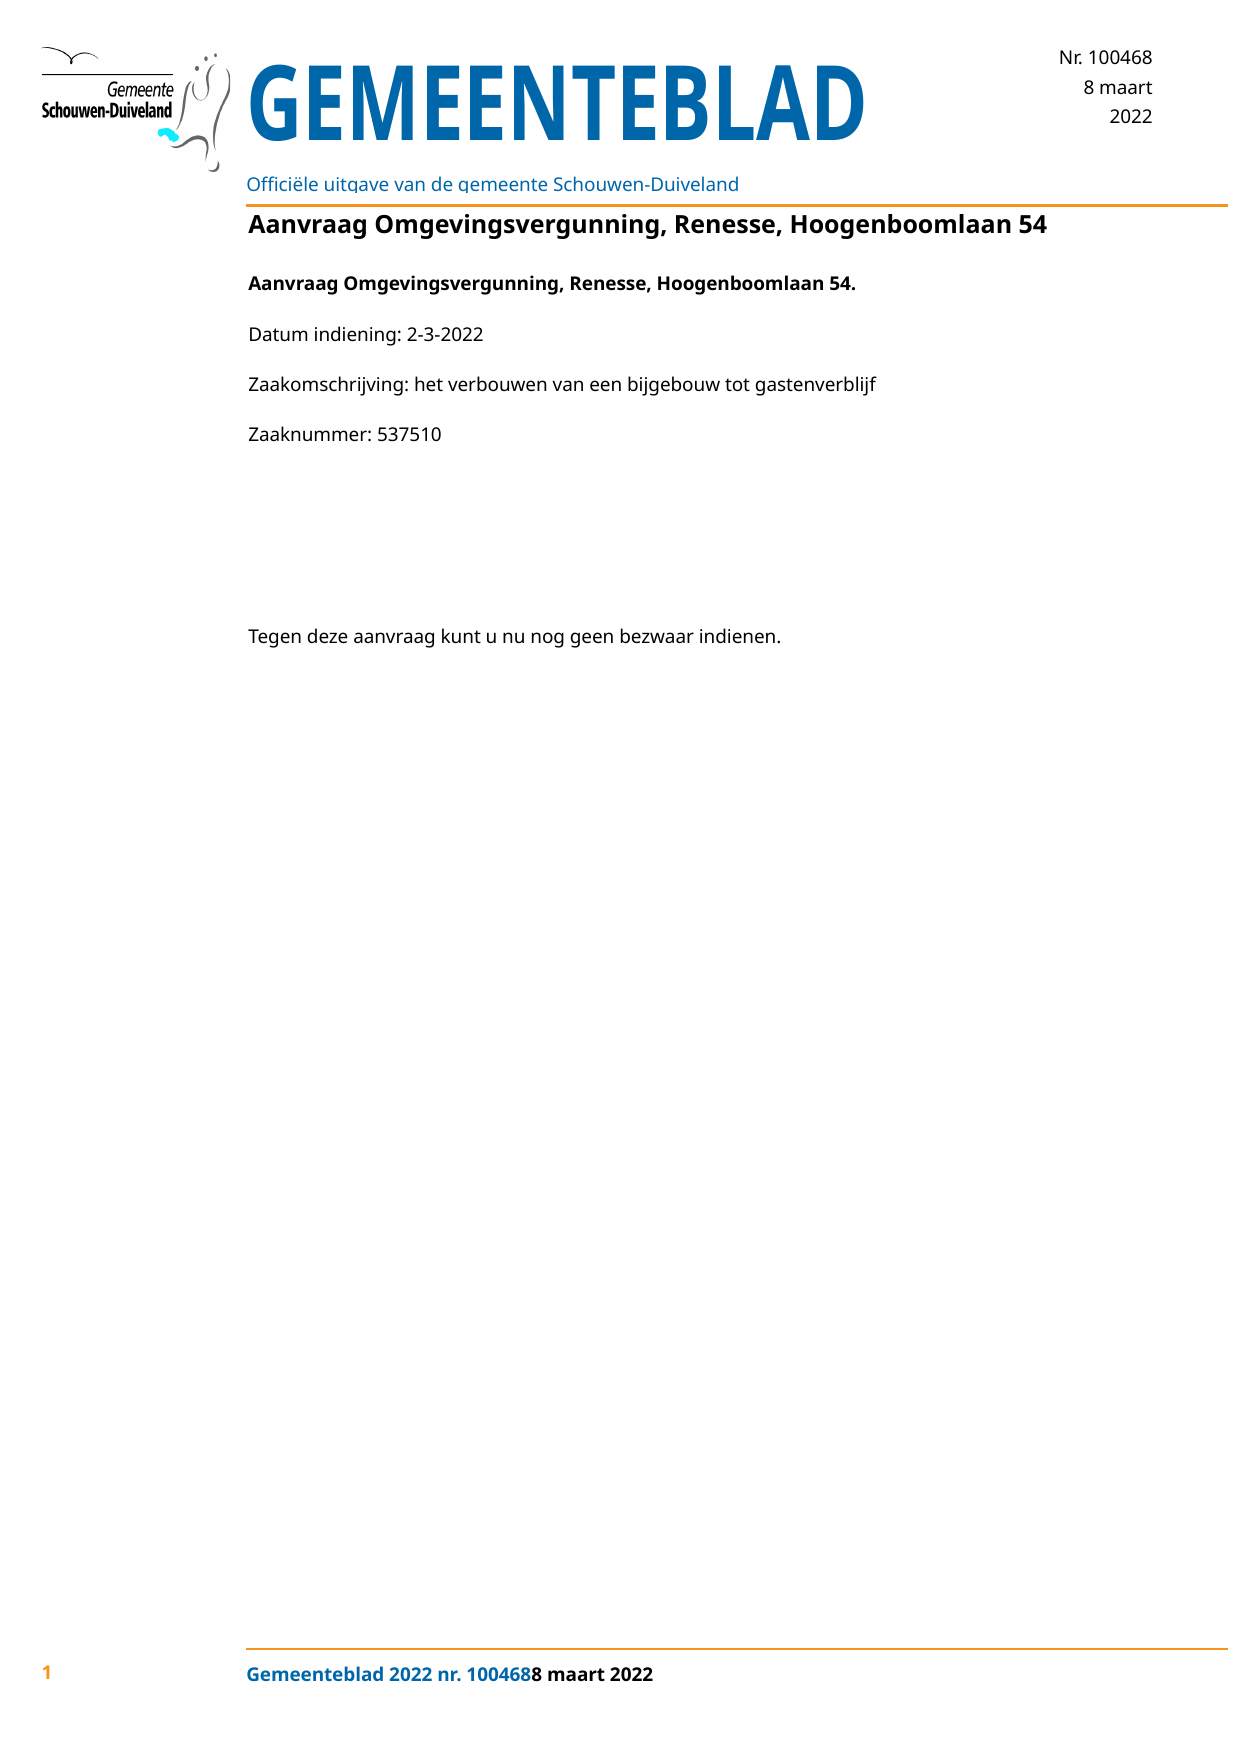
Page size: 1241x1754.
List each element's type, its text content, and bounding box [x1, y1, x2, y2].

text Aanvraag Omgevingsvergunning, Renesse, Hoogenboomlaan 54. [248, 270, 1152, 296]
text Tegen deze aanvraag kunt u nu nog geen bezwaar indienen. [248, 623, 1152, 649]
text Zaakomschrijving: het verbouwen van een bijgebouw tot gastenverblijf [248, 371, 1152, 397]
text Datum indiening: 2-3-2022 [248, 321, 1152, 346]
text Aanvraag Omgevingsvergunning, Renesse, Hoogenboomlaan 54 [248, 207, 1152, 241]
text Zaaknummer: 537510 [248, 422, 1152, 447]
picture [41, 47, 231, 172]
